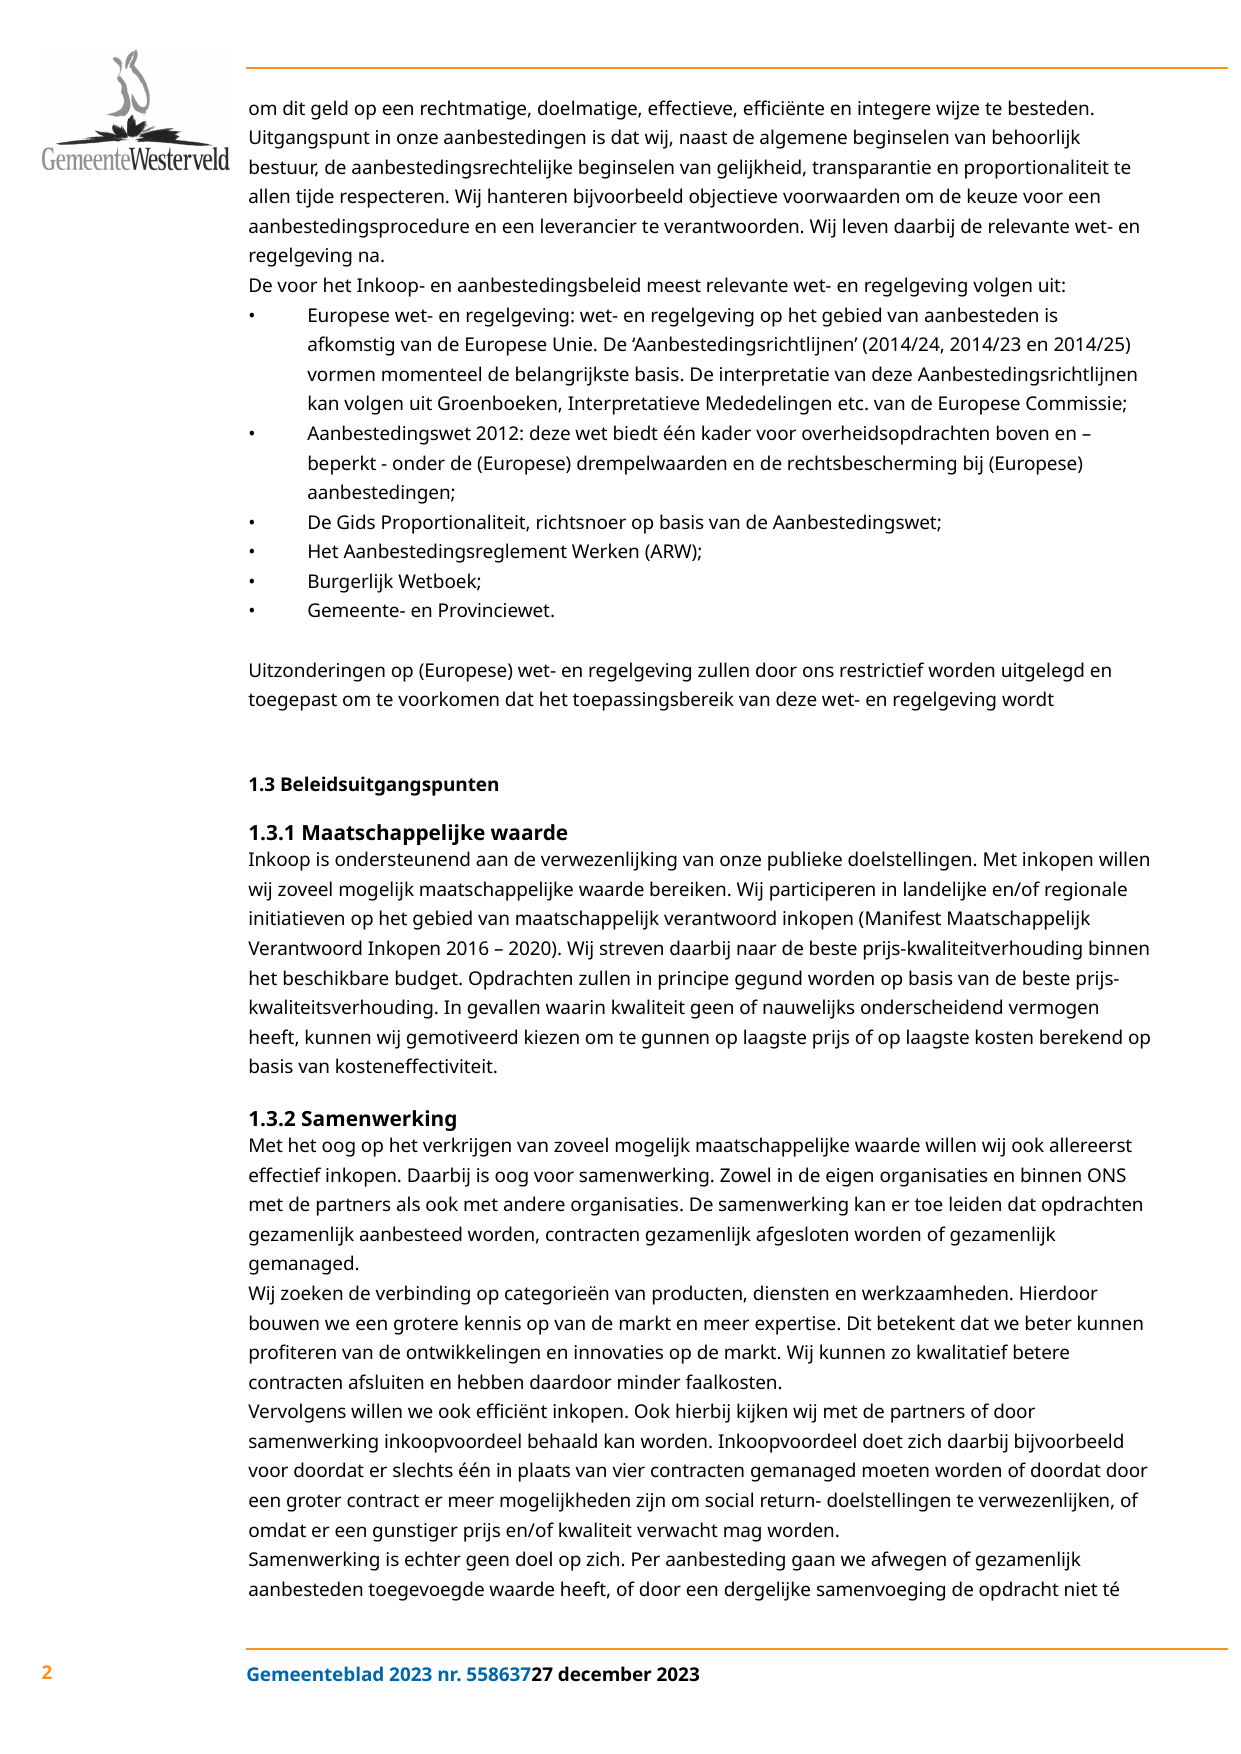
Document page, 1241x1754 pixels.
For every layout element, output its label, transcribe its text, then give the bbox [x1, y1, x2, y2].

text Samenwerking is echter geen doel op zich. Per aanbesteding gaan we afwegen of gezamenlijk aanbesteden toegevoegde waarde heeft, of door een dergelijke samenvoeging de opdracht niet té [248, 1546, 1152, 1602]
picture [41, 47, 231, 172]
text Inkoop is ondersteunend aan de verwezenlijking van onze publieke doelstellingen. Met inkopen willen wij zoveel mogelijk maatschappelijke waarde bereiken. Wij participeren in landelijke en/of regionale initiatieven op het gebied van maatschappelijk verantwoord inkopen (Manifest Maatschappelijk Verantwoord Inkopen 2016 – 2020). Wij streven daarbij naar de beste prijs-kwaliteitverhouding binnen het beschikbare budget. Opdrachten zullen in principe gegund worden op basis van de beste prijs-kwaliteitsverhouding. In gevallen waarin kwaliteit geen of nauwelijks onderscheidend vermogen heeft, kunnen wij gemotiveerd kiezen om te gunnen op laagste prijs of op laagste kosten berekend op basis van kosteneffectiviteit. [248, 846, 1152, 1079]
text De voor het Inkoop- en aanbestedingsbeleid meest relevante wet- en regelgeving volgen uit: [248, 272, 1152, 298]
text Wij zoeken de verbinding op categorieën van producten, diensten en werkzaamheden. Hierdoor bouwen we een grotere kennis op van de markt en meer expertise. Dit betekent dat we beter kunnen profiteren van de ontwikkelingen en innovaties op de markt. Wij kunnen zo kwalitatief betere contracten afsluiten en hebben daardoor minder faalkosten. [248, 1280, 1152, 1395]
text 1.3.2 Samenwerking [248, 1104, 1152, 1132]
text 1.3 Beleidsuitgangspunten [248, 771, 1152, 797]
list Gemeente- en Provinciewet. [248, 598, 1152, 623]
list Aanbestedingswet 2012: deze wet biedt één kader voor overheidsopdrachten boven en – beperkt - onder de (Europese) drempelwaarden en de rechtsbescherming bij (Europese) aanbestedingen; [248, 420, 1152, 505]
text Met het oog op het verkrijgen van zoveel mogelijk maatschappelijke waarde willen wij ook allereerst effectief inkopen. Daarbij is oog voor samenwerking. Zowel in de eigen organisaties en binnen ONS met de partners als ook met andere organisaties. De samenwerking kan er toe leiden dat opdrachten gezamenlijk aanbesteed worden, contracten gezamenlijk afgesloten worden of gezamenlijk gemanaged. [248, 1132, 1152, 1276]
text Uitgangspunt in onze aanbestedingen is dat wij, naast de algemene beginselen van behoorlijk bestuur, de aanbestedingsrechtelijke beginselen van gelijkheid, transparantie en proportionaliteit te allen tijde respecteren. Wij hanteren bijvoorbeeld objectieve voorwaarden om de keuze voor een aanbestedingsprocedure en een leverancier te verantwoorden. Wij leven daarbij de relevante wet- en regelgeving na. [248, 124, 1152, 268]
list Europese wet- en regelgeving: wet- en regelgeving op het gebied van aanbesteden is afkomstig van de Europese Unie. De ‘Aanbestedingsrichtlijnen’ (2014/24, 2014/23 en 2014/25) vormen momenteel de belangrijkste basis. De interpretatie van deze Aanbestedingsrichtlijnen kan volgen uit Groenboeken, Interpretatieve Mededelingen etc. van de Europese Commissie; [248, 302, 1152, 416]
text om dit geld op een rechtmatige, doelmatige, effectieve, efficiënte en integere wijze te besteden. [248, 95, 1152, 121]
list Het Aanbestedingsreglement Werken (ARW); [248, 538, 1152, 564]
list Burgerlijk Wetboek; [248, 568, 1152, 594]
text 1.3.1 Maatschappelijke waarde [248, 818, 1152, 846]
text Uitzonderingen op (Europese) wet- en regelgeving zullen door ons restrictief worden uitgelegd en toegepast om te voorkomen dat het toepassingsbereik van deze wet- en regelgeving wordt [248, 657, 1152, 712]
list De Gids Proportionaliteit, richtsnoer op basis van de Aanbestedingswet; [248, 509, 1152, 535]
text Vervolgens willen we ook efficiënt inkopen. Ook hierbij kijken wij met de partners of door samenwerking inkoopvoordeel behaald kan worden. Inkoopvoordeel doet zich daarbij bijvoorbeeld voor doordat er slechts één in plaats van vier contracten gemanaged moeten worden of doordat door een groter contract er meer mogelijkheden zijn om social return- doelstellingen te verwezenlijken, of omdat er een gunstiger prijs en/of kwaliteit verwacht mag worden. [248, 1398, 1152, 1543]
